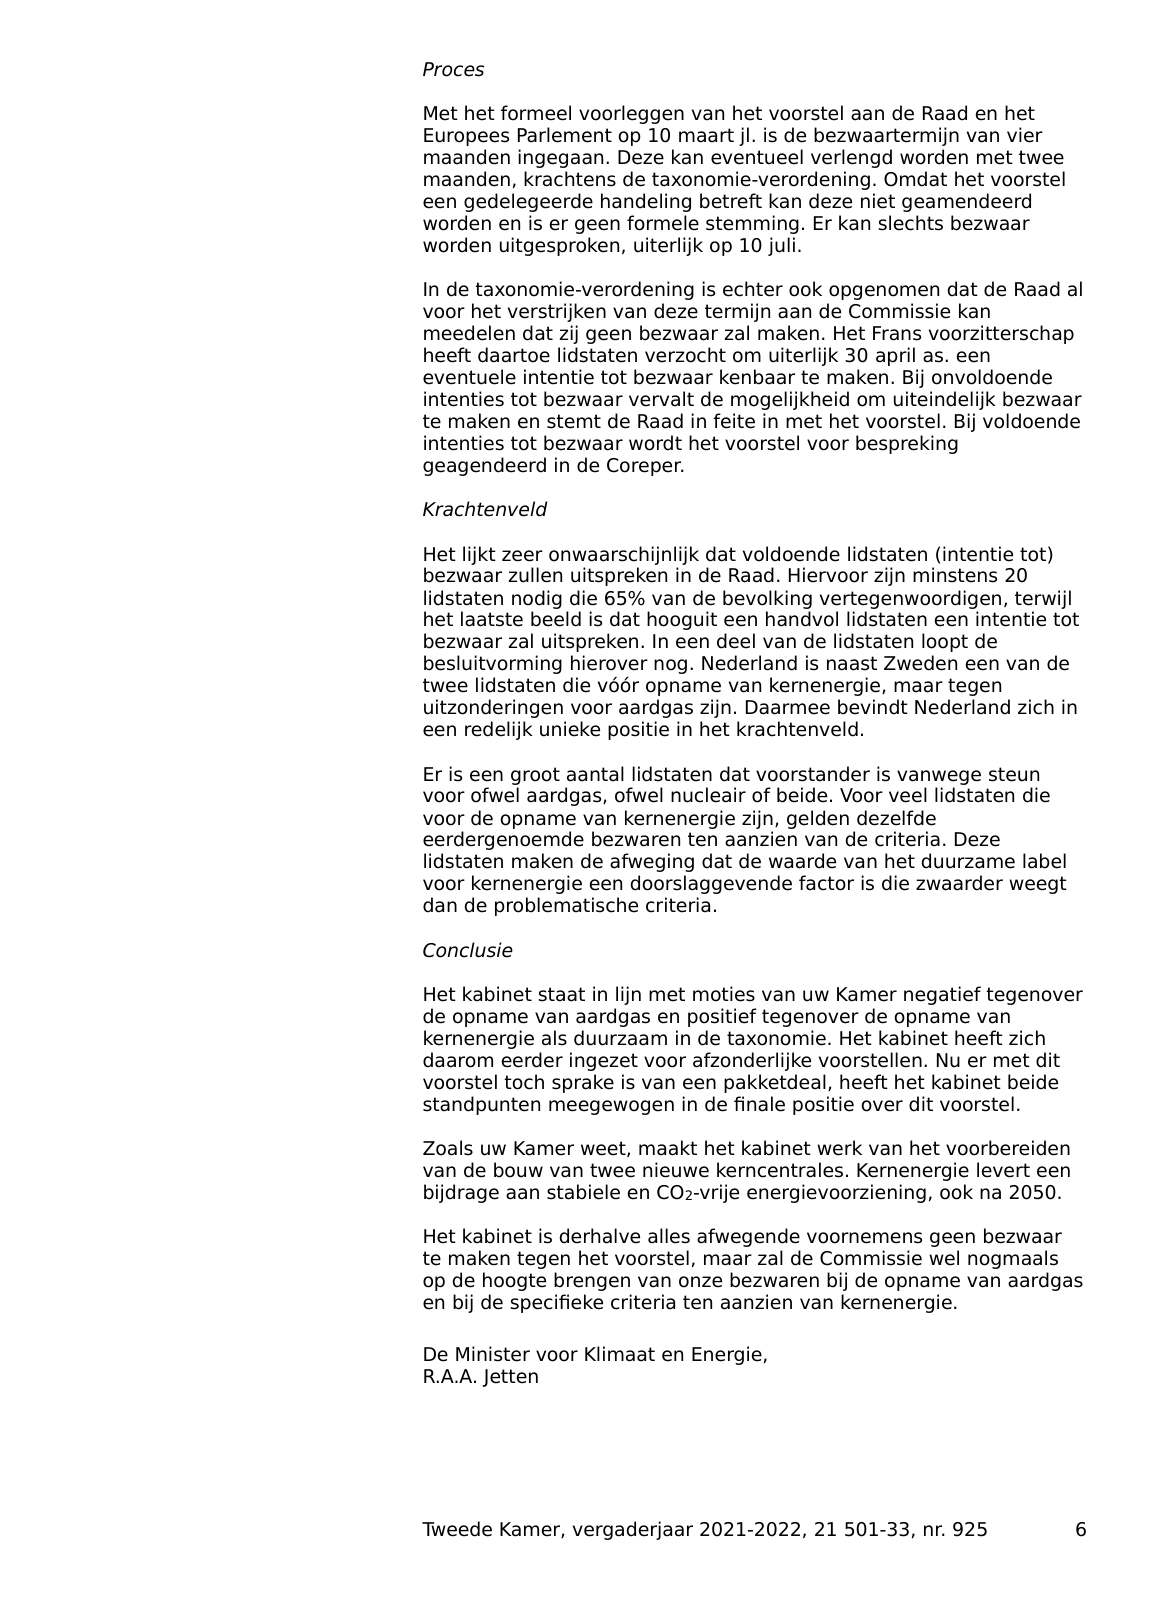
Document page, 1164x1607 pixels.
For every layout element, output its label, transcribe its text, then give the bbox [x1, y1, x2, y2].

text Met het formeel voorleggen van het voorstel aan de Raad en het Europees Parlement op 10 maart jl. is de bezwaartermijn van vier maanden ingegaan. Deze kan eventueel verlengd worden met twee maanden, krachtens de taxonomie-verordening. Omdat het voorstel een gedelegeerde handeling betreft kan deze niet geamendeerd worden en is er geen formele stemming. Er kan slechts bezwaar worden uitgesproken, uiterlijk op 10 juli. [422, 103, 1087, 257]
subtitle Conclusie [422, 939, 1087, 961]
text In de taxonomie-verordening is echter ook opgenomen dat de Raad al voor het verstrijken van deze termijn aan de Commissie kan meedelen dat zij geen bezwaar zal maken. Het Frans voorzitterschap heeft daartoe lidstaten verzocht om uiterlijk 30 april as. een eventuele intentie tot bezwaar kenbaar te maken. Bij onvoldoende intenties tot bezwaar vervalt de mogelijkheid om uiteindelijk bezwaar te maken en stemt de Raad in feite in met het voorstel. Bij voldoende intenties tot bezwaar wordt het voorstel voor bespreking geagendeerd in de Coreper. [422, 279, 1087, 477]
subtitle Krachtenveld [422, 499, 1087, 521]
text Het kabinet is derhalve alles afwegende voornemens geen bezwaar te maken tegen het voorstel, maar zal de Commissie wel nogmaals op de hoogte brengen van onze bezwaren bij de opname van aardgas en bij de specifieke criteria ten aanzien van kernenergie. [422, 1226, 1087, 1314]
text Het kabinet staat in lijn met moties van uw Kamer negatief tegenover de opname van aardgas en positief tegenover de opname van kernenergie als duurzaam in de taxonomie. Het kabinet heeft zich daarom eerder ingezet voor afzonderlijke voorstellen. Nu er met dit voorstel toch sprake is van een pakketdeal, heeft het kabinet beide standpunten meegewogen in de finale positie over dit voorstel. [422, 984, 1087, 1116]
text Er is een groot aantal lidstaten dat voorstander is vanwege steun voor ofwel aardgas, ofwel nucleair of beide. Voor veel lidstaten die voor de opname van kernenergie zijn, gelden dezelfde eerdergenoemde bezwaren ten aanzien van de criteria. Deze lidstaten maken de afweging dat de waarde van het duurzame label voor kernenergie een doorslaggevende factor is die zwaarder weegt dan de problematische criteria. [422, 763, 1087, 917]
subtitle Proces [422, 59, 1087, 81]
text De Minister voor Klimaat en Energie, R.A.A. Jetten [422, 1344, 1087, 1388]
text Zoals uw Kamer weet, maakt het kabinet werk van het voorbereiden van de bouw van twee nieuwe kerncentrales. Kernenergie levert een bijdrage aan stabiele en CO2-vrije energievoorziening, ook na 2050. [422, 1138, 1087, 1204]
text Het lijkt zeer onwaarschijnlijk dat voldoende lidstaten (intentie tot) bezwaar zullen uitspreken in de Raad. Hiervoor zijn minstens 20 lidstaten nodig die 65% van de bevolking vertegenwoordigen, terwijl het laatste beeld is dat hooguit een handvol lidstaten een intentie tot bezwaar zal uitspreken. In een deel van de lidstaten loopt de besluitvorming hierover nog. Nederland is naast Zweden een van de twee lidstaten die vóór opname van kernenergie, maar tegen uitzonderingen voor aardgas zijn. Daarmee bevindt Nederland zich in een redelijk unieke positie in het krachtenveld. [422, 543, 1087, 741]
